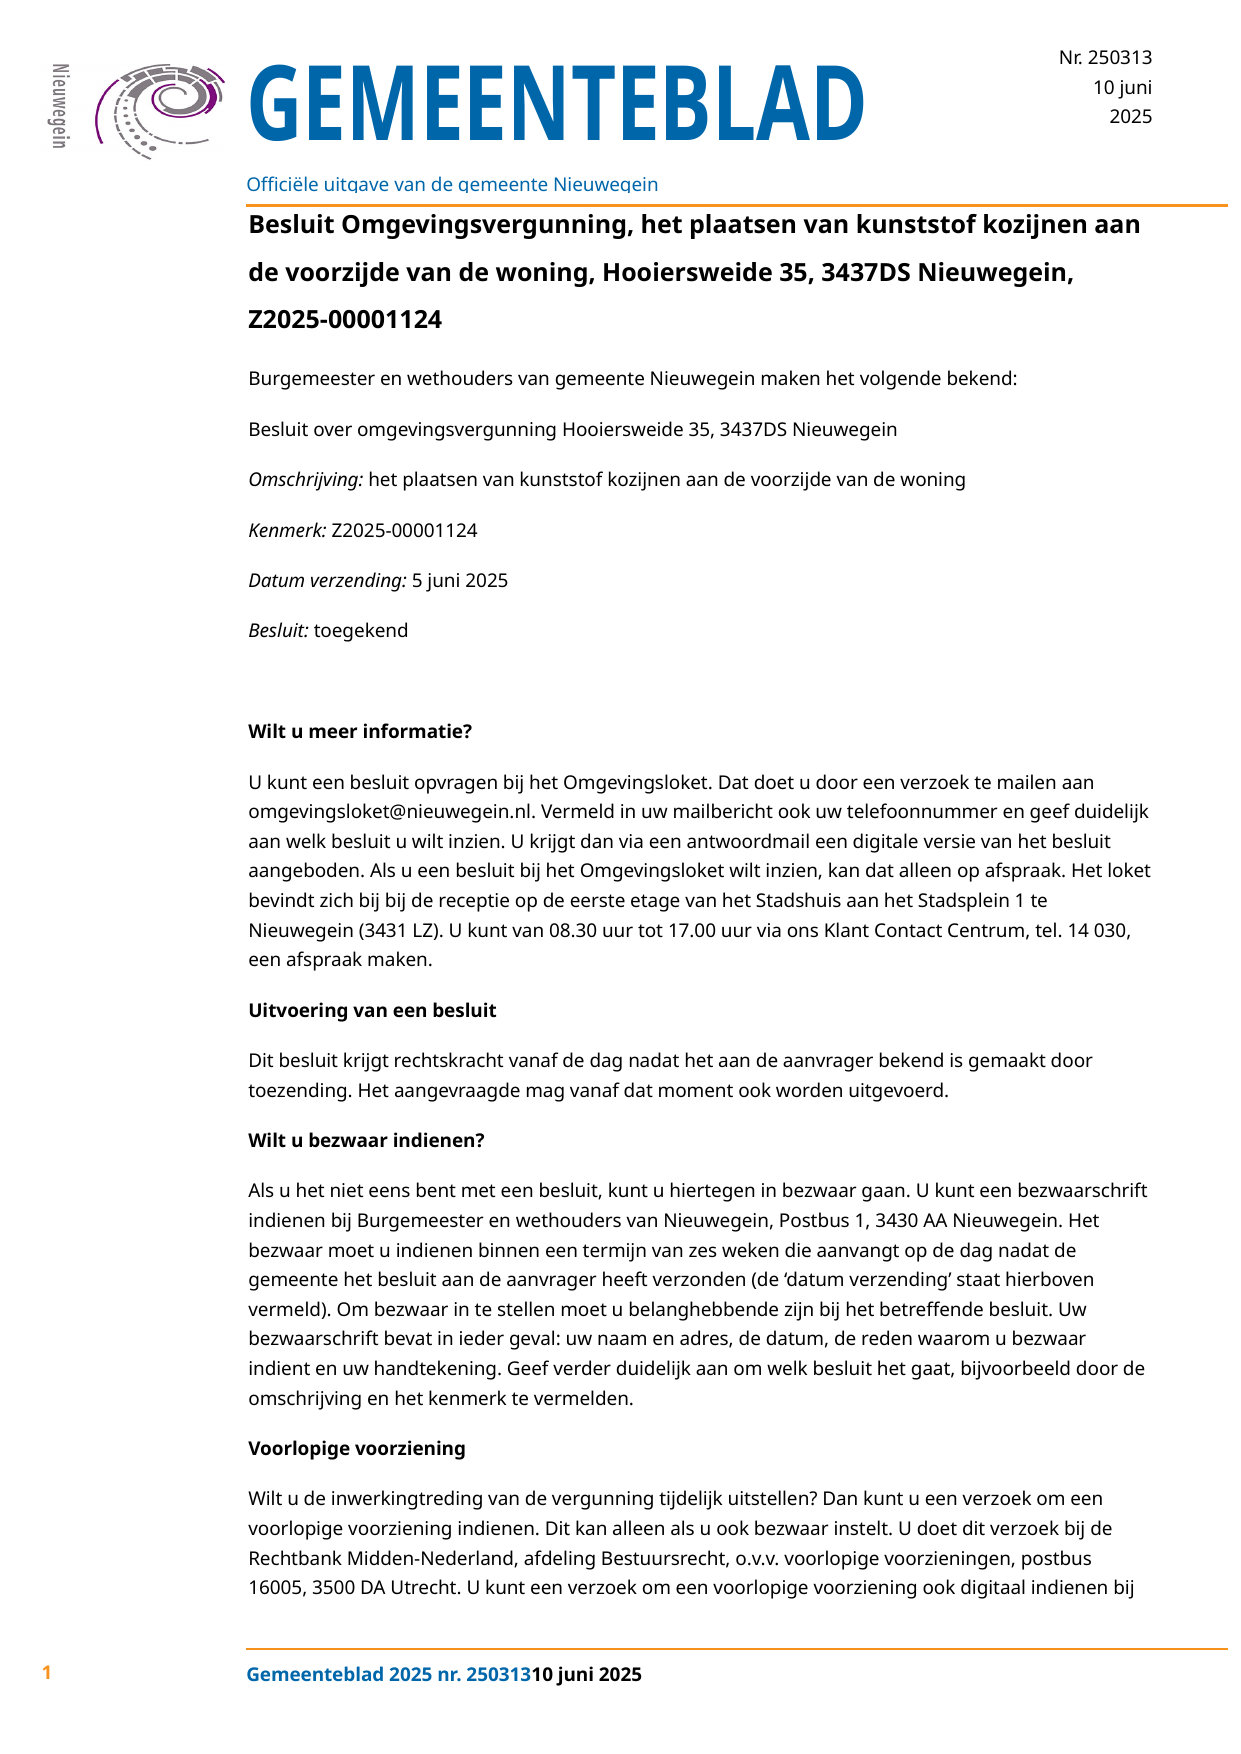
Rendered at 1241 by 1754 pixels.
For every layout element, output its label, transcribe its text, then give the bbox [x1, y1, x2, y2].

text Burgemeester en wethouders van gemeente Nieuwegein maken het volgende bekend: [248, 366, 1152, 391]
text Besluit over omgevingsvergunning Hooiersweide 35, 3437DS Nieuwegein [248, 416, 1152, 442]
text Uitvoering van een besluit [248, 997, 1152, 1022]
text U kunt een besluit opvragen bij het Omgevingsloket. Dat doet u door een verzoek te mailen aan omgevingsloket@nieuwegein.nl. Vermeld in uw mailbericht ook uw telefoonnummer en geef duidelijk aan welk besluit u wilt inzien. U krijgt dan via een antwoordmail een digitale versie van het besluit aangeboden. Als u een besluit bij het Omgevingsloket wilt inzien, kan dat alleen op afspraak. Het loket bevindt zich bij bij de receptie op de eerste etage van het Stadshuis aan het Stadsplein 1 te Nieuwegein (3431 LZ). U kunt van 08.30 uur tot 17.00 uur via ons Klant Contact Centrum, tel. 14 030, een afspraak maken. [248, 769, 1152, 972]
text Besluit Omgevingsvergunning, het plaatsen van kunststof kozijnen aan de voorzijde van de woning, Hooiersweide 35, 3437DS Nieuwegein, Z2025-00001124 [248, 207, 1152, 336]
text Als u het niet eens bent met een besluit, kunt u hiertegen in bezwaar gaan. U kunt een bezwaarschrift indienen bij Burgemeester en wethouders van Nieuwegein, Postbus 1, 3430 AA Nieuwegein. Het bezwaar moet u indienen binnen een termijn van zes weken die aanvangt op de dag nadat de gemeente het besluit aan de aanvrager heeft verzonden (de ‘datum verzending’ staat hierboven vermeld). Om bezwaar in te stellen moet u belanghebbende zijn bij het betreffende besluit. Uw bezwaarschrift bevat in ieder geval: uw naam en adres, de datum, de reden waarom u bezwaar indient en uw handtekening. Geef verder duidelijk aan om welk besluit het gaat, bijvoorbeeld door de omschrijving en het kenmerk te vermelden. [248, 1178, 1152, 1410]
text Voorlopige voorziening [248, 1435, 1152, 1461]
text Datum verzending: 5 juni 2025 [248, 567, 1152, 593]
text Omschrijving: het plaatsen van kunststof kozijnen aan de voorzijde van de woning [248, 466, 1152, 492]
text Wilt u de inwerkingtreding van de vergunning tijdelijk uitstellen? Dan kunt u een verzoek om een voorlopige voorziening indienen. Dit kan alleen als u ook bezwaar instelt. U doet dit verzoek bij de Rechtbank Midden-Nederland, afdeling Bestuursrecht, o.v.v. voorlopige voorzieningen, postbus 16005, 3500 DA Utrecht. U kunt een verzoek om een voorlopige voorziening ook digitaal indienen bij [248, 1486, 1152, 1600]
text Kenmerk: Z2025-00001124 [248, 517, 1152, 542]
text Besluit: toegekend [248, 618, 1152, 643]
text Dit besluit krijgt rechtskracht vanaf de dag nadat het aan de aanvrager bekend is gemaakt door toezending. Het aangevraagde mag vanaf dat moment ook worden uitgevoerd. [248, 1047, 1152, 1102]
picture [41, 47, 231, 172]
text Wilt u meer informatie? [248, 718, 1152, 744]
text Wilt u bezwaar indienen? [248, 1127, 1152, 1153]
